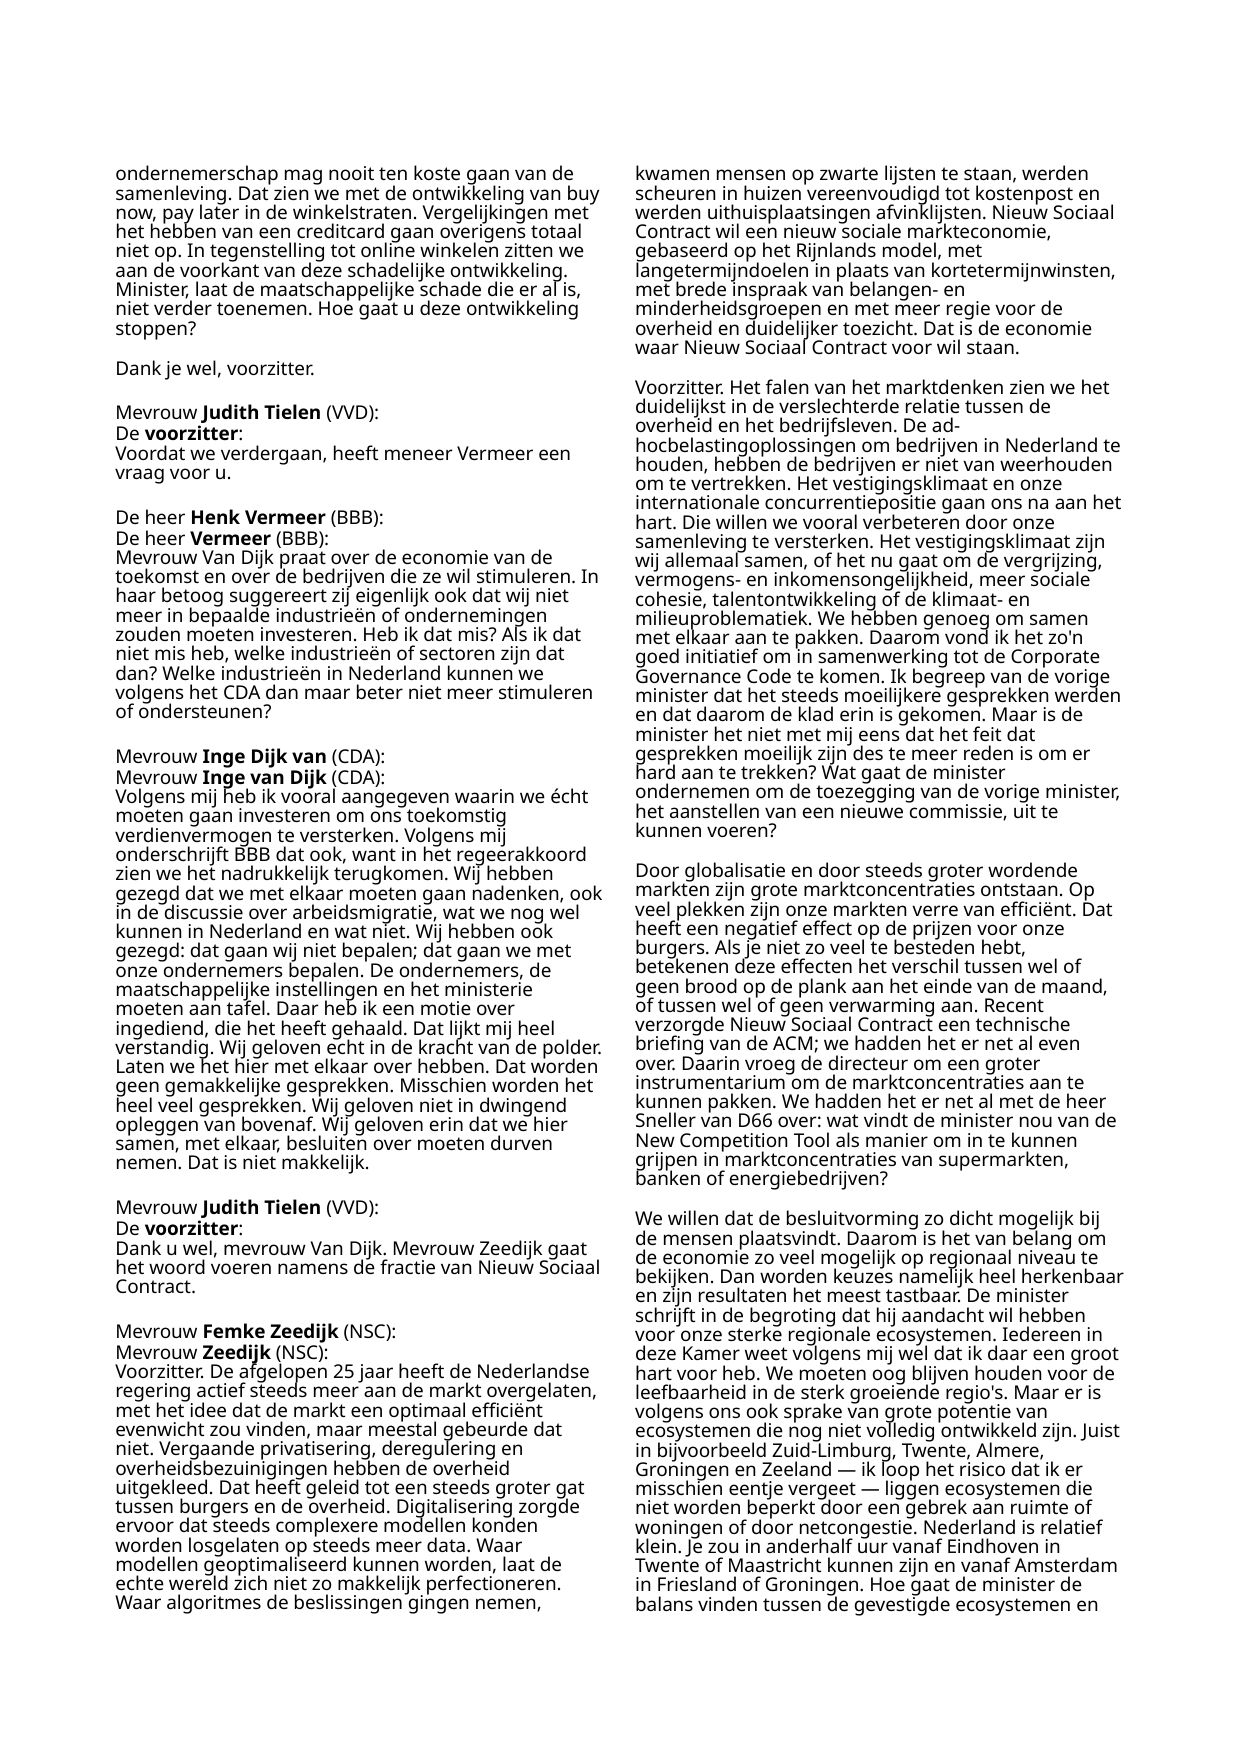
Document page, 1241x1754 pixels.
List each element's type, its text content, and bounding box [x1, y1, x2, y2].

text Voordat we verdergaan, heeft meneer Vermeer een vraag voor u. [115, 444, 605, 483]
text Mevrouw Inge Dijk van (CDA): [115, 743, 605, 769]
text De voorzitter: [115, 1220, 605, 1239]
text ondernemerschap mag nooit ten koste gaan van de samenleving. Dat zien we met de ontwikkeling van buy now, pay later in de winkelstraten. Vergelijkingen met het hebben van een creditcard gaan overigens totaal niet op. In tegenstelling tot online winkelen zitten we aan de voorkant van deze schadelijke ontwikkeling. Minister, laat de maatschappelijke schade die er al is, niet verder toenemen. Hoe gaat u deze ontwikkeling stoppen? [115, 165, 605, 339]
text Dank u wel, mevrouw Van Dijk. Mevrouw Zeedijk gaat het woord voeren namens de fractie van Nieuw Sociaal Contract. [115, 1239, 605, 1297]
text Mevrouw Judith Tielen (VVD): [115, 1194, 605, 1220]
text Voorzitter. Het falen van het marktdenken zien we het duidelijkst in de verslechterde relatie tussen de overheid en het bedrijfsleven. De ad-hocbelastingoplossingen om bedrijven in Nederland te houden, hebben de bedrijven er niet van weerhouden om te vertrekken. Het vestigingsklimaat en onze internationale concurrentiepositie gaan ons na aan het hart. Die willen we vooral verbeteren door onze samenleving te versterken. Het vestigingsklimaat zijn wij allemaal samen, of het nu gaat om de vergrijzing, vermogens- en inkomensongelijkheid, meer sociale cohesie, talentontwikkeling of de klimaat- en milieuproblematiek. We hebben genoeg om samen met elkaar aan te pakken. Daarom vond ik het zo'n goed initiatief om in samenwerking tot de Corporate Governance Code te komen. Ik begreep van de vorige minister dat het steeds moeilijkere gesprekken werden en dat daarom de klad erin is gekomen. Maar is de minister het niet met mij eens dat het feit dat gesprekken moeilijk zijn des te meer reden is om er hard aan te trekken? Wat gaat de minister ondernemen om de toezegging van de vorige minister, het aanstellen van een nieuwe commissie, uit te kunnen voeren? [635, 379, 1125, 841]
text Dank je wel, voorzitter. [115, 359, 605, 379]
text We willen dat de besluitvorming zo dicht mogelijk bij de mensen plaatsvindt. Daarom is het van belang om de economie zo veel mogelijk op regionaal niveau te bekijken. Dan worden keuzes namelijk heel herkenbaar en zijn resultaten het meest tastbaar. De minister schrijft in de begroting dat hij aandacht wil hebben voor onze sterke regionale ecosystemen. Iedereen in deze Kamer weet volgens mij wel dat ik daar een groot hart voor heb. We moeten oog blijven houden voor de leefbaarheid in de sterk groeiende regio's. Maar er is volgens ons ook sprake van grote potentie van ecosystemen die nog niet volledig ontwikkeld zijn. Juist in bijvoorbeeld Zuid-Limburg, Twente, Almere, Groningen en Zeeland — ik loop het risico dat ik er misschien eentje vergeet — liggen ecosystemen die niet worden beperkt door een gebrek aan ruimte of woningen of door netcongestie. Nederland is relatief klein. Je zou in anderhalf uur vanaf Eindhoven in Twente of Maastricht kunnen zijn en vanaf Amsterdam in Friesland of Groningen. Hoe gaat de minister de balans vinden tussen de gevestigde ecosystemen en [635, 1210, 1125, 1615]
text Mevrouw Femke Zeedijk (NSC): [115, 1318, 605, 1344]
text Door globalisatie en door steeds groter wordende markten zijn grote marktconcentraties ontstaan. Op veel plekken zijn onze markten verre van efficiënt. Dat heeft een negatief effect op de prijzen voor onze burgers. Als je niet zo veel te besteden hebt, betekenen deze effecten het verschil tussen wel of geen brood op de plank aan het einde van de maand, of tussen wel of geen verwarming aan. Recent verzorgde Nieuw Sociaal Contract een technische briefing van de ACM; we hadden het er net al even over. Daarin vroeg de directeur om een groter instrumentarium om de marktconcentraties aan te kunnen pakken. We hadden het er net al met de heer Sneller van D66 over: wat vindt de minister nou van de New Competition Tool als manier om in te kunnen grijpen in marktconcentraties van supermarkten, banken of energiebedrijven? [635, 862, 1125, 1189]
text Voorzitter. De afgelopen 25 jaar heeft de Nederlandse regering actief steeds meer aan de markt overgelaten, met het idee dat de markt een optimaal efficiënt evenwicht zou vinden, maar meestal gebeurde dat niet. Vergaande privatisering, deregulering en overheidsbezuinigingen hebben de overheid uitgekleed. Dat heeft geleid tot een steeds groter gat tussen burgers en de overheid. Digitalisering zorgde ervoor dat steeds complexere modellen konden worden losgelaten op steeds meer data. Waar modellen geoptimaliseerd kunnen worden, laat de echte wereld zich niet zo makkelijk perfectioneren. Waar algoritmes de beslissingen gingen nemen, [115, 1363, 605, 1614]
text De heer Henk Vermeer (BBB): [115, 504, 605, 530]
text De heer Vermeer (BBB): [115, 530, 605, 549]
text De voorzitter: [115, 425, 605, 444]
text Mevrouw Inge van Dijk (CDA): [115, 769, 605, 788]
text Volgens mij heb ik vooral aangegeven waarin we écht moeten gaan investeren om ons toekomstig verdienvermogen te versterken. Volgens mij onderschrijft BBB dat ook, want in het regeerakkoord zien we het nadrukkelijk terugkomen. Wij hebben gezegd dat we met elkaar moeten gaan nadenken, ook in de discussie over arbeidsmigratie, wat we nog wel kunnen in Nederland en wat niet. Wij hebben ook gezegd: dat gaan wij niet bepalen; dat gaan we met onze ondernemers bepalen. De ondernemers, de maatschappelijke instellingen en het ministerie moeten aan tafel. Daar heb ik een motie over ingediend, die het heeft gehaald. Dat lijkt mij heel verstandig. Wij geloven echt in de kracht van de polder. Laten we het hier met elkaar over hebben. Dat worden geen gemakkelijke gesprekken. Misschien worden het heel veel gesprekken. Wij geloven niet in dwingend opleggen van bovenaf. Wij geloven erin dat we hier samen, met elkaar, besluiten over moeten durven nemen. Dat is niet makkelijk. [115, 788, 605, 1174]
text Mevrouw Van Dijk praat over de economie van de toekomst en over de bedrijven die ze wil stimuleren. In haar betoog suggereert zij eigenlijk ook dat wij niet meer in bepaalde industrieën of ondernemingen zouden moeten investeren. Heb ik dat mis? Als ik dat niet mis heb, welke industrieën of sectoren zijn dat dan? Welke industrieën in Nederland kunnen we volgens het CDA dan maar beter niet meer stimuleren of ondersteunen? [115, 549, 605, 722]
text Mevrouw Zeedijk (NSC): [115, 1344, 605, 1363]
text Mevrouw Judith Tielen (VVD): [115, 399, 605, 425]
text kwamen mensen op zwarte lijsten te staan, werden scheuren in huizen vereenvoudigd tot kostenpost en werden uithuisplaatsingen afvinklijsten. Nieuw Sociaal Contract wil een nieuw sociale markteconomie, gebaseerd op het Rijnlands model, met langetermijndoelen in plaats van kortetermijnwinsten, met brede inspraak van belangen- en minderheidsgroepen en met meer regie voor de overheid en duidelijker toezicht. Dat is de economie waar Nieuw Sociaal Contract voor wil staan. [635, 165, 1125, 358]
